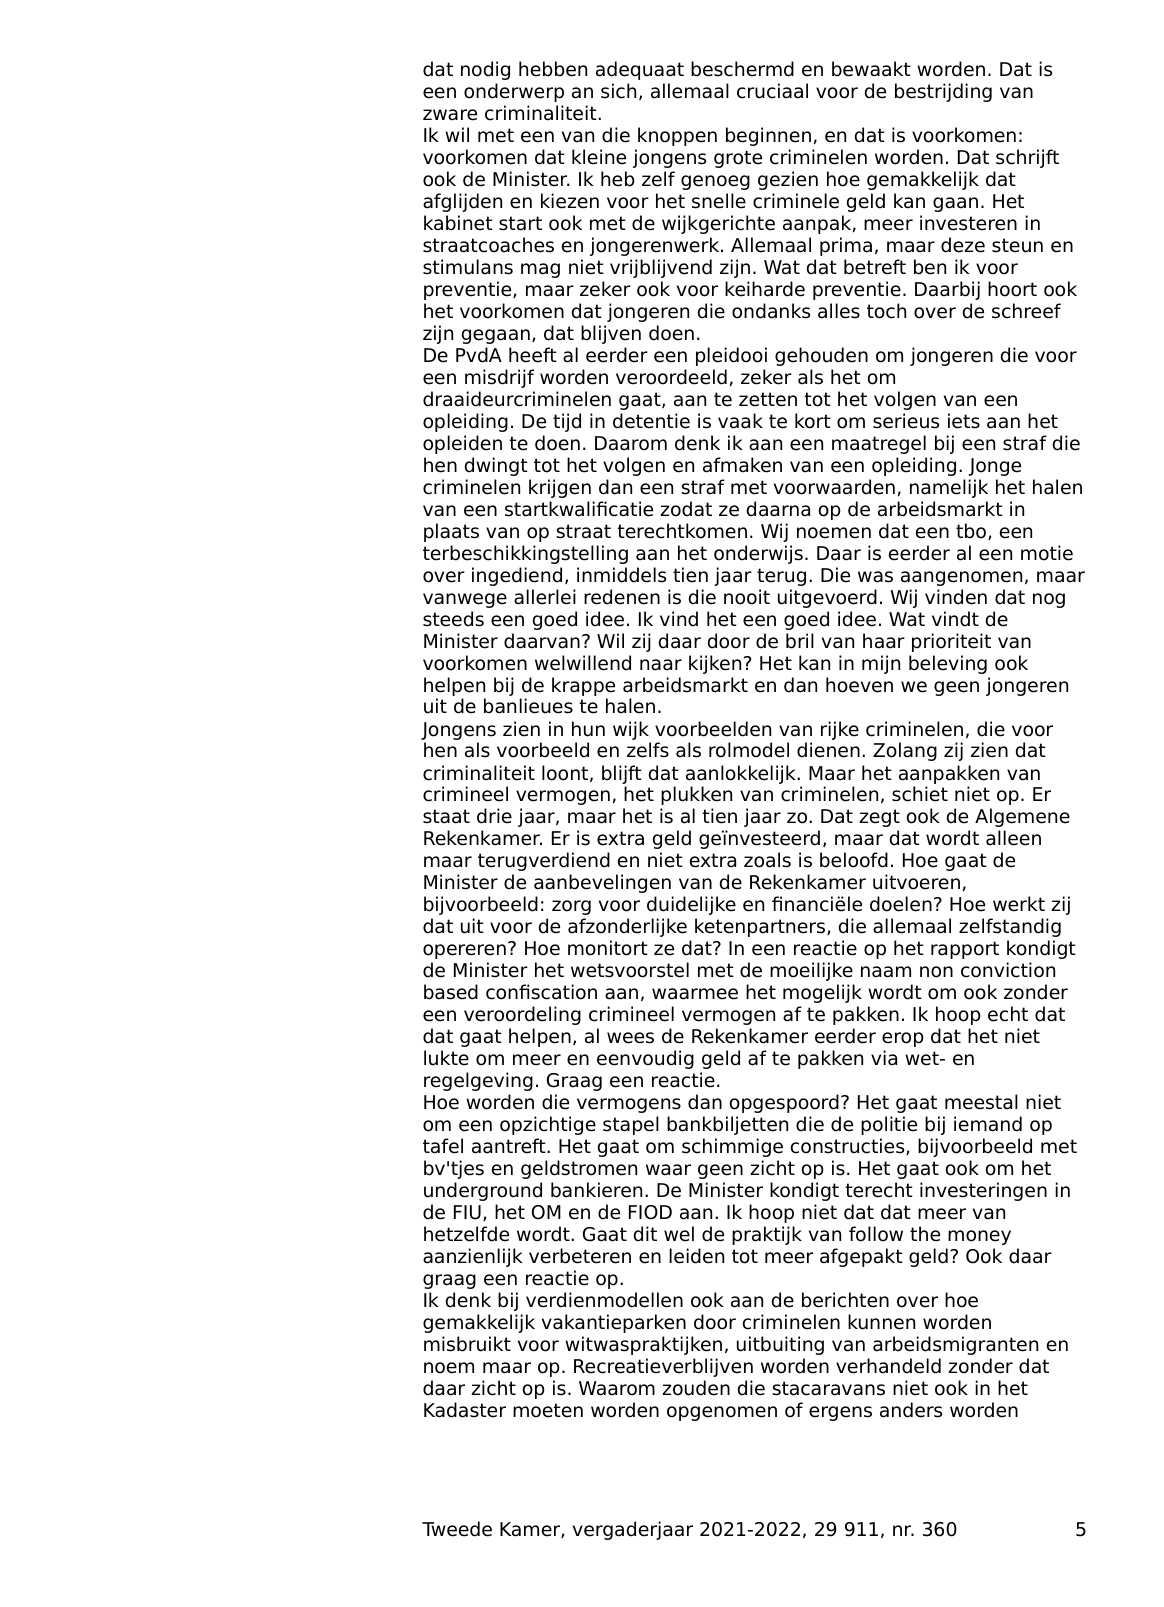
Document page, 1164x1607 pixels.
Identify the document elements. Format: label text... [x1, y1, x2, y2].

text Hoe worden die vermogens dan opgespoord? Het gaat meestal niet om een opzichtige stapel bankbiljetten die de politie bij iemand op tafel aantreft. Het gaat om schimmige constructies, bijvoorbeeld met bv'tjes en geldstromen waar geen zicht op is. Het gaat ook om het underground bankieren. De Minister kondigt terecht investeringen in de FIU, het OM en de FIOD aan. Ik hoop niet dat dat meer van hetzelfde wordt. Gaat dit wel de praktijk van follow the money aanzienlijk verbeteren en leiden tot meer afgepakt geld? Ook daar graag een reactie op. [422, 1092, 1087, 1290]
text Ik wil met een van die knoppen beginnen, en dat is voorkomen: voorkomen dat kleine jongens grote criminelen worden. Dat schrijft ook de Minister. Ik heb zelf genoeg gezien hoe gemakkelijk dat afglijden en kiezen voor het snelle criminele geld kan gaan. Het kabinet start ook met de wijkgerichte aanpak, meer investeren in straatcoaches en jongerenwerk. Allemaal prima, maar deze steun en stimulans mag niet vrijblijvend zijn. Wat dat betreft ben ik voor preventie, maar zeker ook voor keiharde preventie. Daarbij hoort ook het voorkomen dat jongeren die ondanks alles toch over de schreef zijn gegaan, dat blijven doen. [422, 125, 1087, 345]
text Jongens zien in hun wijk voorbeelden van rijke criminelen, die voor hen als voorbeeld en zelfs als rolmodel dienen. Zolang zij zien dat criminaliteit loont, blijft dat aanlokkelijk. Maar het aanpakken van crimineel vermogen, het plukken van criminelen, schiet niet op. Er staat drie jaar, maar het is al tien jaar zo. Dat zegt ook de Algemene Rekenkamer. Er is extra geld geïnvesteerd, maar dat wordt alleen maar terugverdiend en niet extra zoals is beloofd. Hoe gaat de Minister de aanbevelingen van de Rekenkamer uitvoeren, bijvoorbeeld: zorg voor duidelijke en financiële doelen? Hoe werkt zij dat uit voor de afzonderlijke ketenpartners, die allemaal zelfstandig opereren? Hoe monitort ze dat? In een reactie op het rapport kondigt de Minister het wetsvoorstel met de moeilijke naam non conviction based confiscation aan, waarmee het mogelijk wordt om ook zonder een veroordeling crimineel vermogen af te pakken. Ik hoop echt dat dat gaat helpen, al wees de Rekenkamer eerder erop dat het niet lukte om meer en eenvoudig geld af te pakken via wet- en regelgeving. Graag een reactie. [422, 718, 1087, 1092]
text dat nodig hebben adequaat beschermd en bewaakt worden. Dat is een onderwerp an sich, allemaal cruciaal voor de bestrijding van zware criminaliteit. [422, 59, 1087, 125]
text Ik denk bij verdienmodellen ook aan de berichten over hoe gemakkelijk vakantieparken door criminelen kunnen worden misbruikt voor witwaspraktijken, uitbuiting van arbeidsmigranten en noem maar op. Recreatieverblijven worden verhandeld zonder dat daar zicht op is. Waarom zouden die stacaravans niet ook in het Kadaster moeten worden opgenomen of ergens anders worden [422, 1290, 1087, 1422]
text De PvdA heeft al eerder een pleidooi gehouden om jongeren die voor een misdrijf worden veroordeeld, zeker als het om draaideurcriminelen gaat, aan te zetten tot het volgen van een opleiding. De tijd in detentie is vaak te kort om serieus iets aan het opleiden te doen. Daarom denk ik aan een maatregel bij een straf die hen dwingt tot het volgen en afmaken van een opleiding. Jonge criminelen krijgen dan een straf met voorwaarden, namelijk het halen van een startkwalificatie zodat ze daarna op de arbeidsmarkt in plaats van op straat terechtkomen. Wij noemen dat een tbo, een terbeschikkingstelling aan het onderwijs. Daar is eerder al een motie over ingediend, inmiddels tien jaar terug. Die was aangenomen, maar vanwege allerlei redenen is die nooit uitgevoerd. Wij vinden dat nog steeds een goed idee. Ik vind het een goed idee. Wat vindt de Minister daarvan? Wil zij daar door de bril van haar prioriteit van voorkomen welwillend naar kijken? Het kan in mijn beleving ook helpen bij de krappe arbeidsmarkt en dan hoeven we geen jongeren uit de banlieues te halen. [422, 345, 1087, 718]
